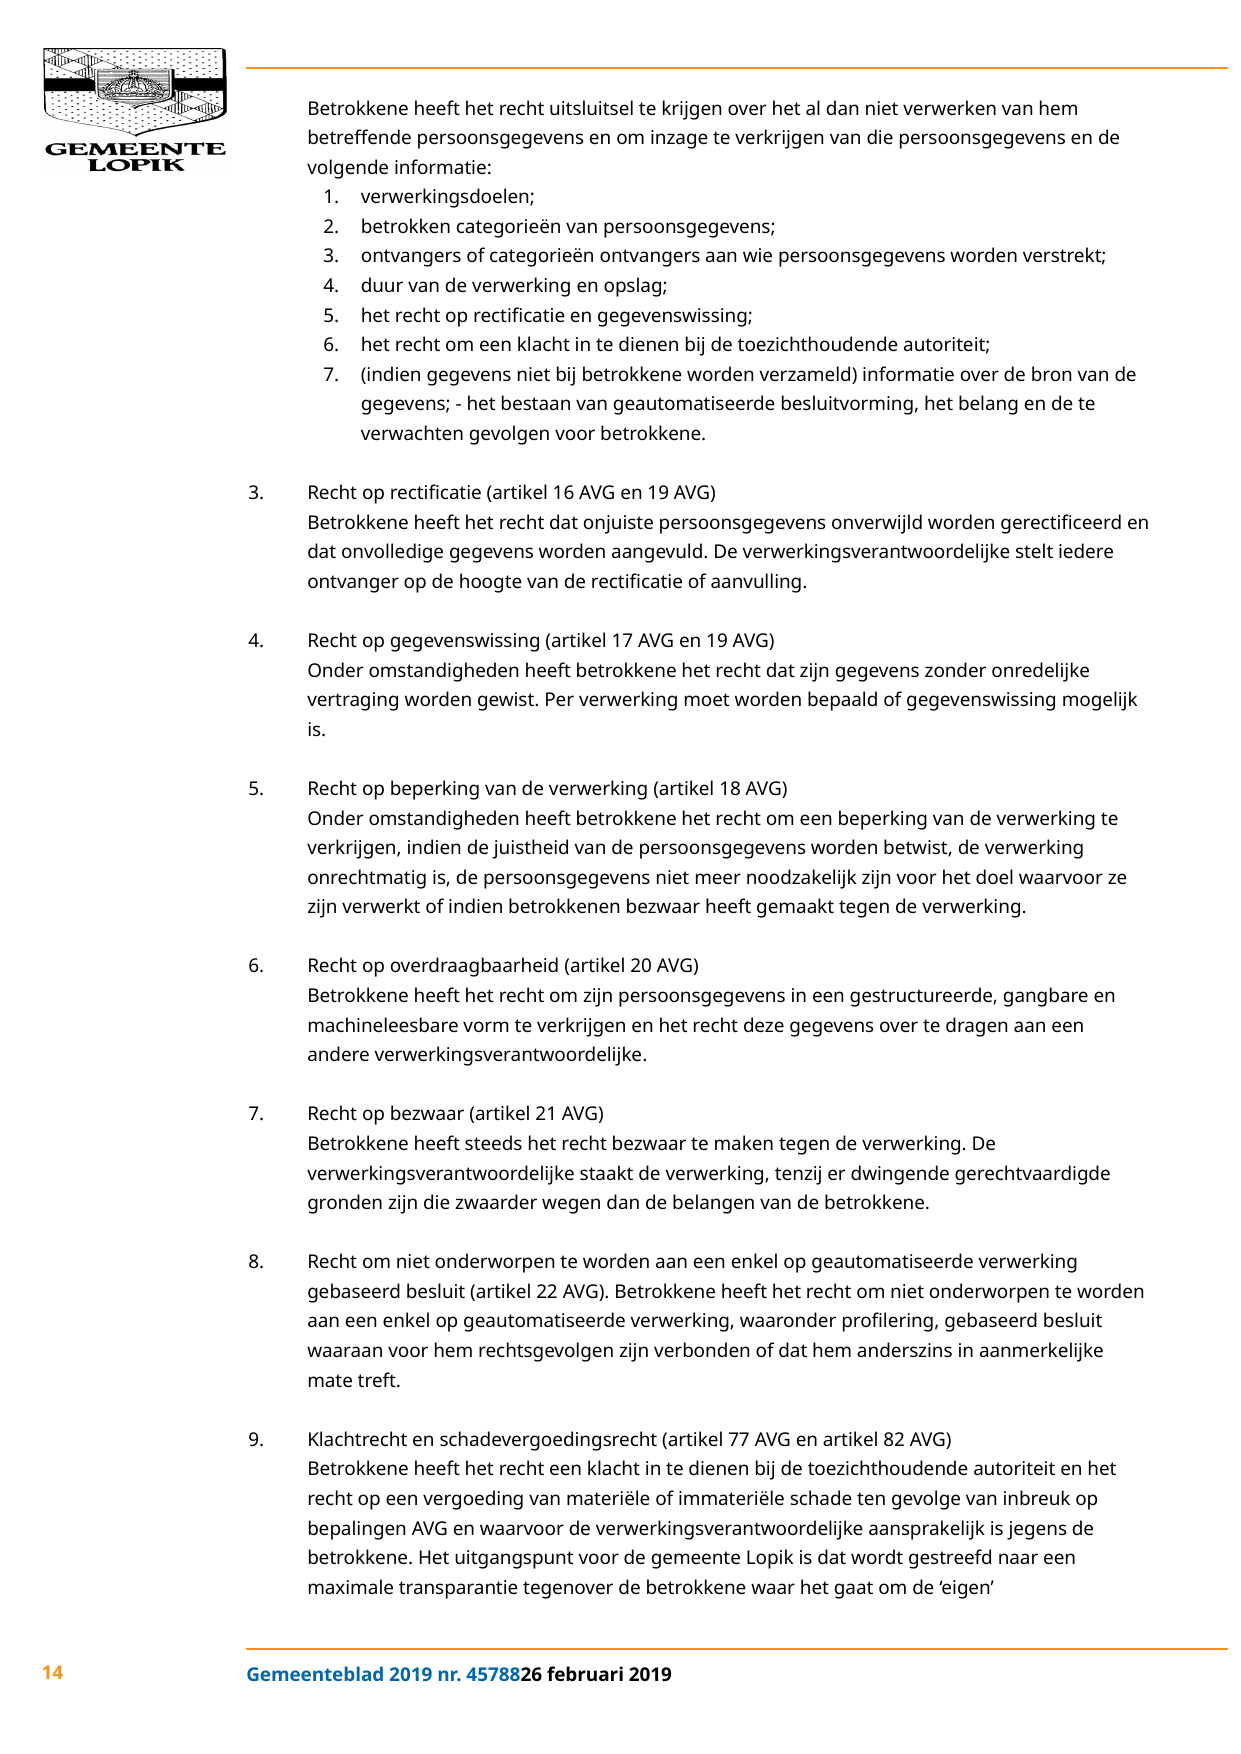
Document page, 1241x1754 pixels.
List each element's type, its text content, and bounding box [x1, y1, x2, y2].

list betrokken categorieën van persoonsgegevens; [323, 213, 1152, 239]
list Onder omstandigheden heeft betrokkene het recht om een beperking van de verwerking te verkrijgen, indien de juistheid van de persoonsgegevens worden betwist, de verwerking onrechtmatig is, de persoonsgegevens niet meer noodzakelijk zijn voor het doel waarvoor ze zijn verwerkt of indien betrokkenen bezwaar heeft gemaakt tegen de verwerking. [248, 805, 1152, 919]
list Recht op bezwaar (artikel 21 AVG) [248, 1101, 1152, 1126]
list Klachtrecht en schadevergoedingsrecht (artikel 77 AVG en artikel 82 AVG) [248, 1426, 1152, 1452]
list verwerkingsdoelen; [323, 183, 1152, 209]
list Recht op gegevenswissing (artikel 17 AVG en 19 AVG) [248, 627, 1152, 653]
list Betrokkene heeft het recht uitsluitsel te krijgen over het al dan niet verwerken van hem betreffende persoonsgegevens en om inzage te verkrijgen van die persoonsgegevens en de volgende informatie: [248, 95, 1152, 180]
list Recht op beperking van de verwerking (artikel 18 AVG) [248, 775, 1152, 801]
picture [41, 47, 231, 172]
list Betrokkene heeft het recht dat onjuiste persoonsgegevens onverwijld worden gerectificeerd en dat onvolledige gegevens worden aangevuld. De verwerkingsverantwoordelijke stelt iedere ontvanger op de hoogte van de rectificatie of aanvulling. [248, 509, 1152, 594]
list Recht op overdraagbaarheid (artikel 20 AVG) [248, 953, 1152, 978]
list duur van de verwerking en opslag; [323, 272, 1152, 298]
list Recht op rectificatie (artikel 16 AVG en 19 AVG) [248, 479, 1152, 505]
list Recht om niet onderworpen te worden aan een enkel op geautomatiseerde verwerking gebaseerd besluit (artikel 22 AVG). Betrokkene heeft het recht om niet onderworpen te worden aan een enkel op geautomatiseerde verwerking, waaronder profilering, gebaseerd besluit waaraan voor hem rechtsgevolgen zijn verbonden of dat hem anderszins in aanmerkelijke mate treft. [248, 1248, 1152, 1393]
list (indien gegevens niet bij betrokkene worden verzameld) informatie over de bron van de gegevens; - het bestaan van geautomatiseerde besluitvorming, het belang en de te verwachten gevolgen voor betrokkene. [323, 361, 1152, 446]
list het recht om een klacht in te dienen bij de toezichthoudende autoriteit; [323, 331, 1152, 357]
list Betrokkene heeft steeds het recht bezwaar te maken tegen de verwerking. De verwerkingsverantwoordelijke staakt de verwerking, tenzij er dwingende gerechtvaardigde gronden zijn die zwaarder wegen dan de belangen van de betrokkene. [248, 1130, 1152, 1215]
list Onder omstandigheden heeft betrokkene het recht dat zijn gegevens zonder onredelijke vertraging worden gewist. Per verwerking moet worden bepaald of gegevenswissing mogelijk is. [248, 657, 1152, 742]
list het recht op rectificatie en gegevenswissing; [323, 302, 1152, 328]
list Betrokkene heeft het recht een klacht in te dienen bij de toezichthoudende autoriteit en het recht op een vergoeding van materiële of immateriële schade ten gevolge van inbreuk op bepalingen AVG en waarvoor de verwerkingsverantwoordelijke aansprakelijk is jegens de betrokkene. Het uitgangspunt voor de gemeente Lopik is dat wordt gestreefd naar een maximale transparantie tegenover de betrokkene waar het gaat om de ‘eigen’ [248, 1456, 1152, 1600]
list ontvangers of categorieën ontvangers aan wie persoonsgegevens worden verstrekt; [323, 243, 1152, 268]
list Betrokkene heeft het recht om zijn persoonsgegevens in een gestructureerde, gangbare en machineleesbare vorm te verkrijgen en het recht deze gegevens over te dragen aan een andere verwerkingsverantwoordelijke. [248, 982, 1152, 1067]
